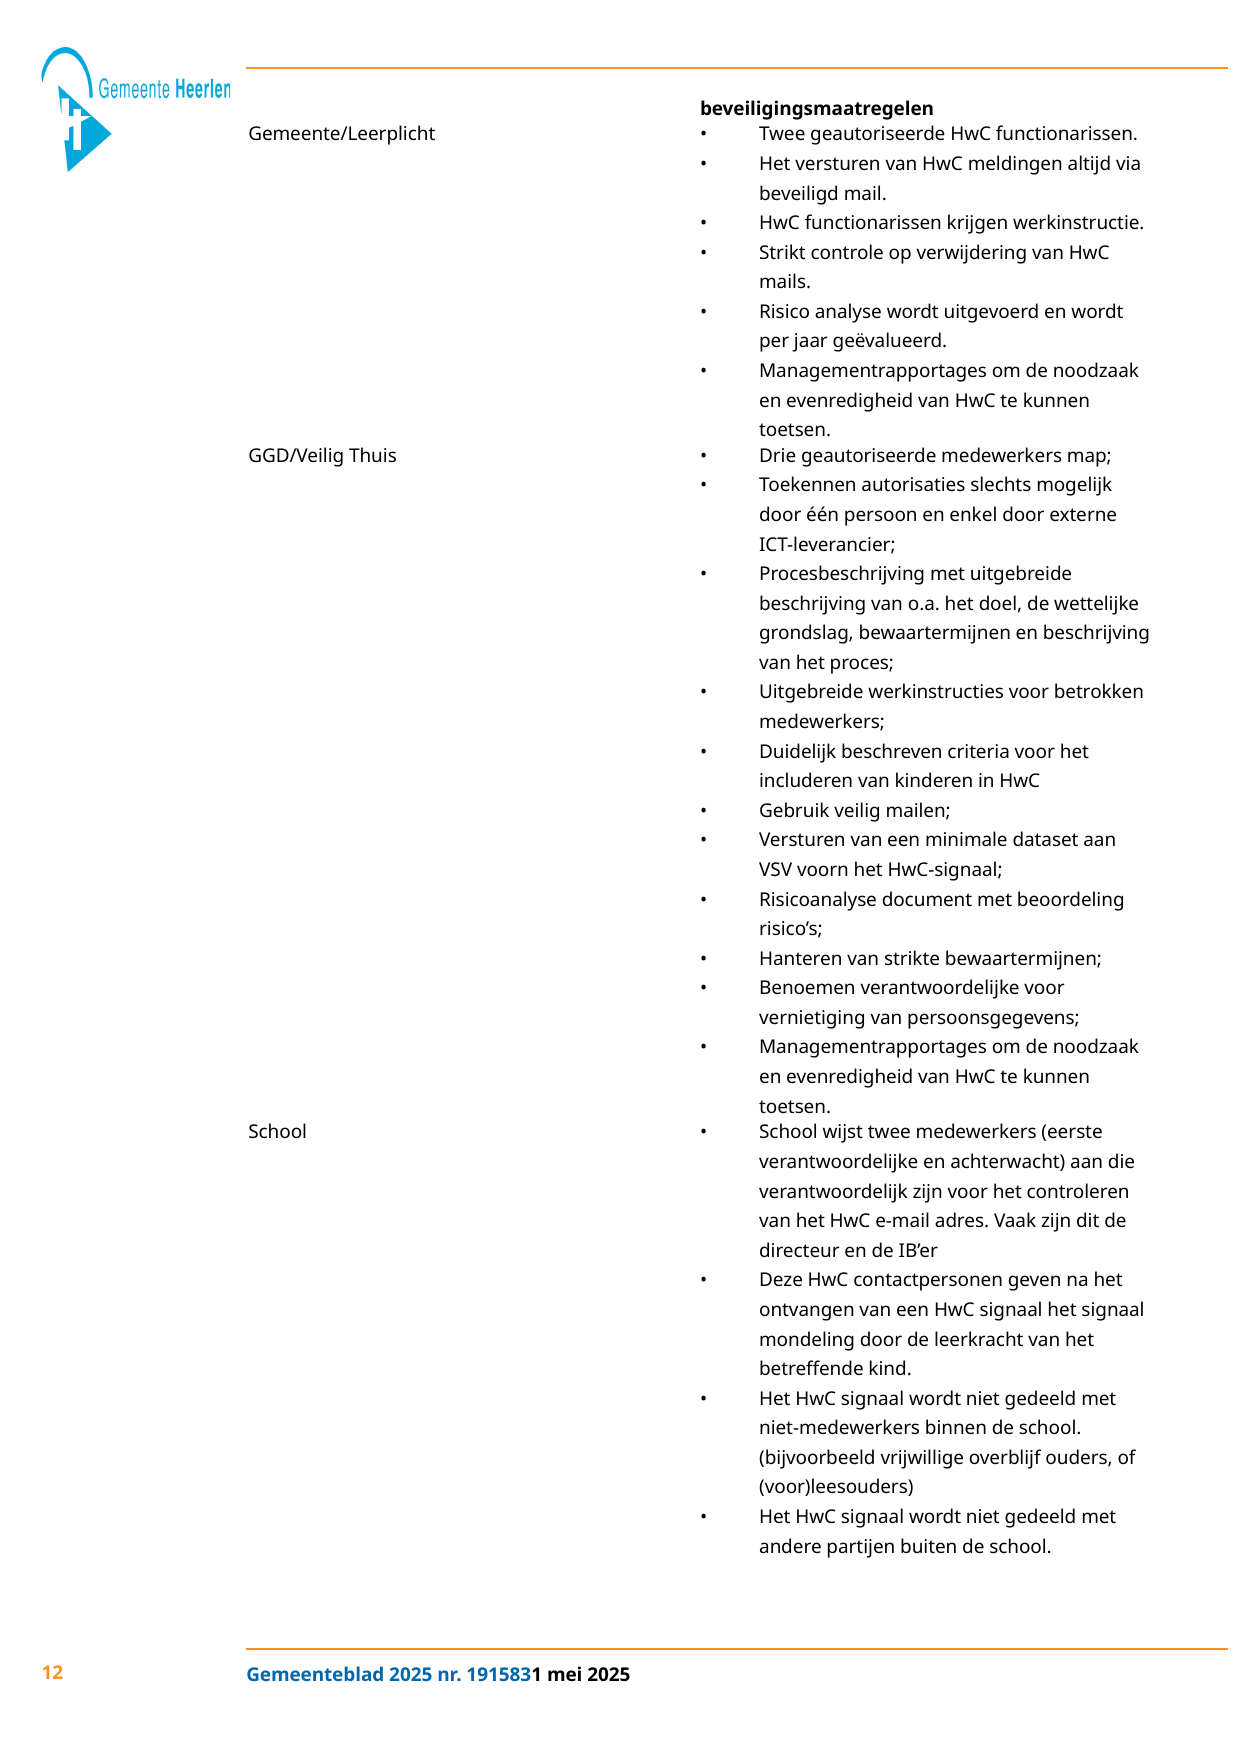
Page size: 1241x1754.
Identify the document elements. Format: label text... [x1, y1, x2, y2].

table_cell School [248, 1119, 700, 1558]
table_cell School wijst twee medewerkers (eerste verantwoordelijke en achterwacht) aan die verantwoordelijk zijn voor het controleren van het HwC e-mail adres. Vaak zijn dit de directeur en de IB’er Deze HwC contactpersonen geven na het ontvangen van een HwC signaal het signaal mondeling door de leerkracht van het betreffende kind. Het HwC signaal wordt niet gedeeld met niet-medewerkers binnen de school. (bijvoorbeeld vrijwillige overblijf ouders, of (voor)leesouders) Het HwC signaal wordt niet gedeeld met andere partijen buiten de school. [700, 1119, 1152, 1558]
picture [41, 47, 231, 172]
table_cell Drie geautoriseerde medewerkers map; Toekennen autorisaties slechts mogelijk door één persoon en enkel door externe ICT-leverancier; Procesbeschrijving met uitgebreide beschrijving van o.a. het doel, de wettelijke grondslag, bewaartermijnen en beschrijving van het proces; Uitgebreide werkinstructies voor betrokken medewerkers; Duidelijk beschreven criteria voor het includeren van kinderen in HwC Gebruik veilig mailen; Versturen van een minimale dataset aan VSV voorn het HwC-signaal; Risicoanalyse document met beoordeling risico’s; Hanteren van strikte bewaartermijnen; Benoemen verantwoordelijke voor vernietiging van persoonsgegevens; Managementrapportages om de noodzaak en evenredigheid van HwC te kunnen toetsen. [700, 442, 1152, 1119]
table_header [248, 95, 700, 121]
table_cell GGD/Veilig Thuis [248, 442, 700, 1119]
table_header beveiligingsmaatregelen [700, 95, 1152, 121]
table_cell Twee geautoriseerde HwC functionarissen. Het versturen van HwC meldingen altijd via beveiligd mail. HwC functionarissen krijgen werkinstructie. Strikt controle op verwijdering van HwC mails. Risico analyse wordt uitgevoerd en wordt per jaar geëvalueerd. Managementrapportages om de noodzaak en evenredigheid van HwC te kunnen toetsen. [700, 121, 1152, 442]
table_cell Gemeente/Leerplicht [248, 121, 700, 442]
picture [41, 47, 59, 70]
